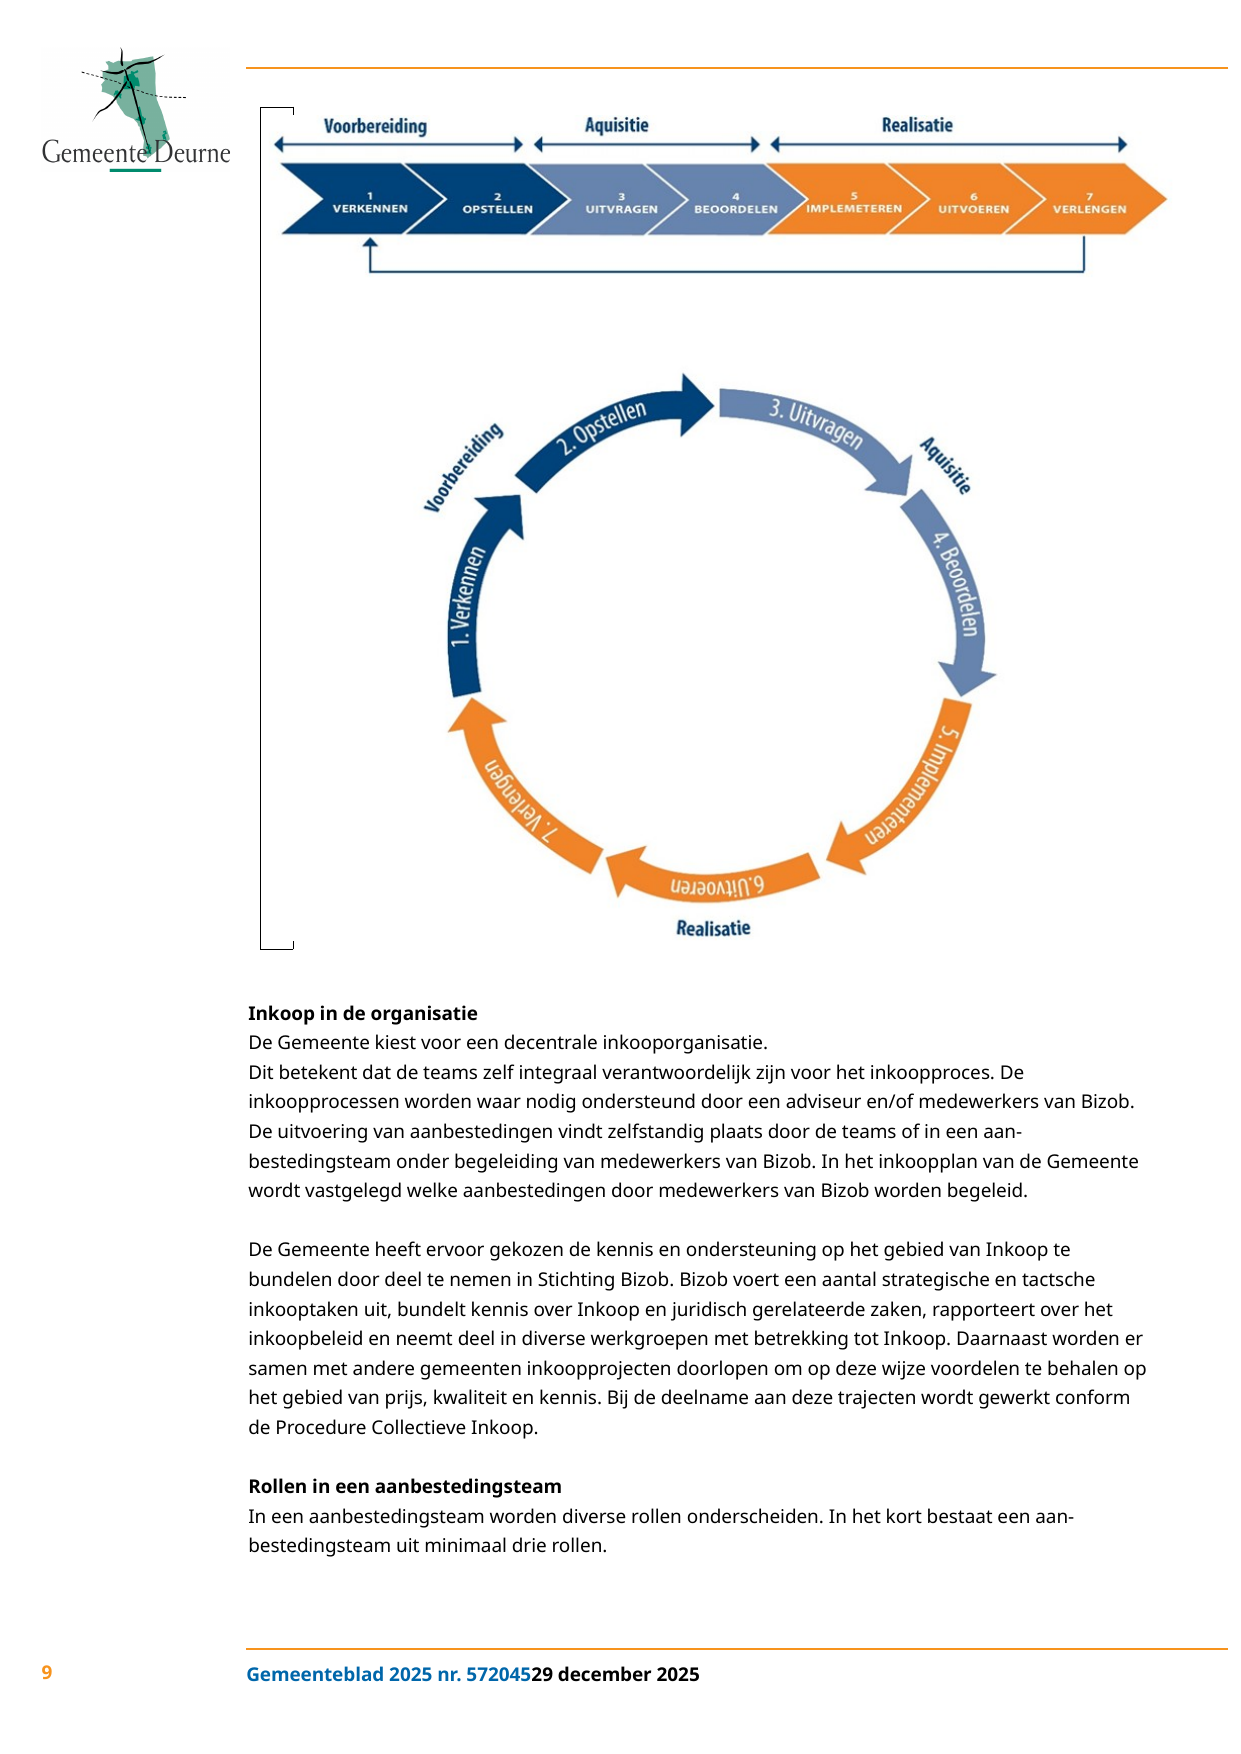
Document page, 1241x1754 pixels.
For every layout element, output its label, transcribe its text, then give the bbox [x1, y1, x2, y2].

text Inkoop in de organisatie [248, 1000, 1152, 1026]
text De Gemeente heeft ervoor gekozen de kennis en ondersteuning op het gebied van Inkoop te bundelen door deel te nemen in Stichting Bizob. Bizob voert een aantal strategische en tactsche inkooptaken uit, bundelt kennis over Inkoop en juridisch gerelateerde zaken, rapporteert over het inkoopbeleid en neemt deel in diverse werkgroepen met betrekking tot Inkoop. Daarnaast worden er samen met andere gemeenten inkoopprojecten doorlopen om op deze wijze voordelen te behalen op het gebied van prijs, kwaliteit en kennis. Bij de deelname aan deze trajecten wordt gewerkt conform de Procedure Collectieve Inkoop. [248, 1237, 1152, 1440]
text Rollen in een aanbestedingsteam [248, 1473, 1152, 1499]
text Dit betekent dat de teams zelf integraal verantwoordelijk zijn voor het inkoopproces. De inkoopprocessen worden waar nodig ondersteund door een adviseur en/of medewerkers van Bizob. De uitvoering van aanbestedingen vindt zelfstandig plaats door de teams of in een aan-bestedingsteam onder begeleiding van medewerkers van Bizob. In het inkoopplan van de Gemeente wordt vastgelegd welke aanbestedingen door medewerkers van Bizob worden begeleid. [248, 1059, 1152, 1203]
picture [41, 47, 231, 172]
text In een aanbestedingsteam worden diverse rollen onderscheiden. In het kort bestaat een aan-bestedingsteam uit minimaal drie rollen. [248, 1503, 1152, 1558]
text De Gemeente kiest voor een decentrale inkooporganisatie. [248, 1029, 1152, 1055]
picture [268, 115, 1173, 941]
